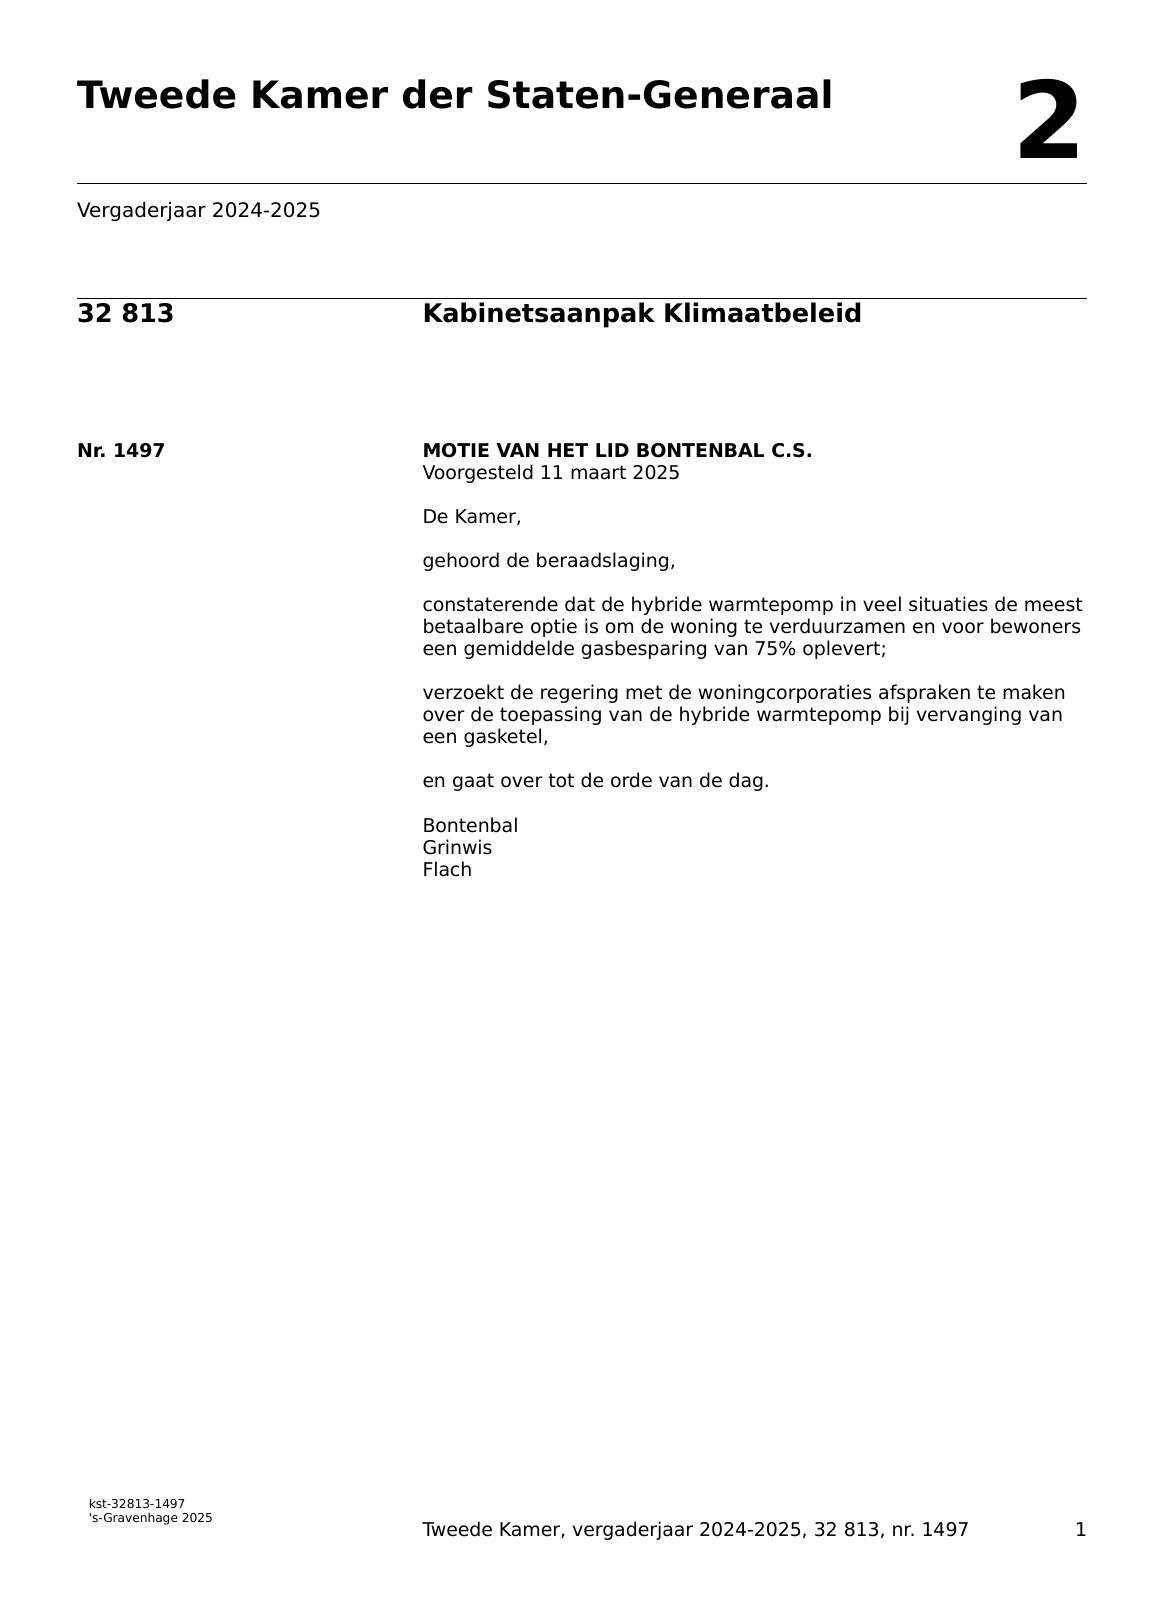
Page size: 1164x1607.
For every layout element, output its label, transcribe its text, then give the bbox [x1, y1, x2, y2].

table_header Tweede Kamer der Staten-Generaal [77, 59, 886, 183]
text 's-Gravenhage 2025 [88, 1511, 323, 1525]
text Flach [422, 858, 1087, 881]
text constaterende dat de hybride warmtepomp in veel situaties de meest betaalbare optie is om de woning te verduurzamen en voor bewoners een gemiddelde gasbesparing van 75% oplevert; [422, 594, 1087, 660]
text Grinwis [422, 837, 1087, 858]
text Bontenbal [422, 814, 1087, 837]
text en gaat over tot de orde van de dag. [422, 770, 1087, 792]
text De Kamer, [422, 506, 1087, 528]
subtitle Nr. 1497 MOTIE VAN HET LID BONTENBAL C.S. [77, 440, 1087, 462]
text kst-32813-1497 [88, 1497, 323, 1511]
table_cell Vergaderjaar 2024-2025 [77, 184, 1087, 298]
text Voorgesteld 11 maart 2025 [422, 462, 1087, 484]
text verzoekt de regering met de woningcorporaties afspraken te maken over de toepassing van de hybride warmtepomp bij vervanging van een gasketel, [422, 682, 1087, 748]
subtitle 32 813 Kabinetsaanpak Klimaatbeleid [77, 299, 1087, 329]
table_header 2 [886, 59, 1087, 183]
text gehoord de beraadslaging, [422, 550, 1087, 572]
